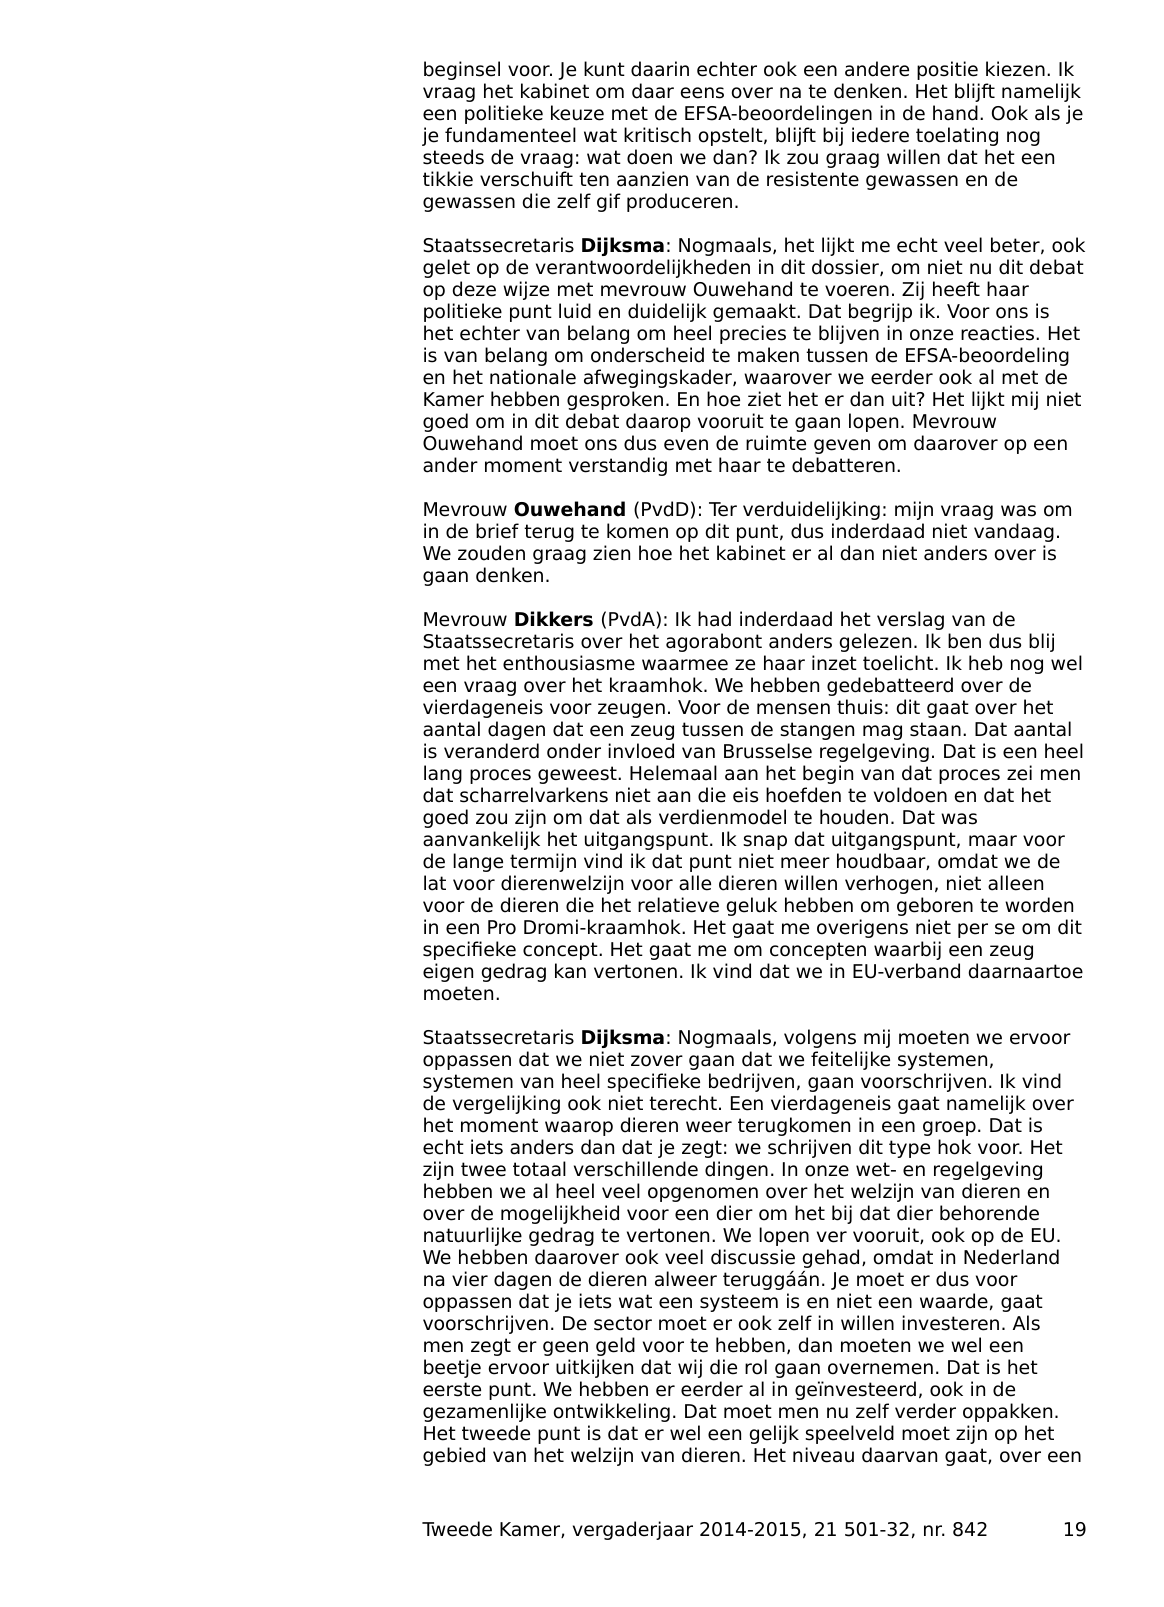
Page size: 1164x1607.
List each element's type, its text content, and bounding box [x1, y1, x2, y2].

text Mevrouw Dikkers (PvdA): Ik had inderdaad het verslag van de Staatssecretaris over het agorabont anders gelezen. Ik ben dus blij met het enthousiasme waarmee ze haar inzet toelicht. Ik heb nog wel een vraag over het kraamhok. We hebben gedebatteerd over de vierdageneis voor zeugen. Voor de mensen thuis: dit gaat over het aantal dagen dat een zeug tussen de stangen mag staan. Dat aantal is veranderd onder invloed van Brusselse regelgeving. Dat is een heel lang proces geweest. Helemaal aan het begin van dat proces zei men dat scharrelvarkens niet aan die eis hoefden te voldoen en dat het goed zou zijn om dat als verdienmodel te houden. Dat was aanvankelijk het uitgangspunt. Ik snap dat uitgangspunt, maar voor de lange termijn vind ik dat punt niet meer houdbaar, omdat we de lat voor dierenwelzijn voor alle dieren willen verhogen, niet alleen voor de dieren die het relatieve geluk hebben om geboren te worden in een Pro Dromi-kraamhok. Het gaat me overigens niet per se om dit specifieke concept. Het gaat me om concepten waarbij een zeug eigen gedrag kan vertonen. Ik vind dat we in EU-verband daarnaartoe moeten. [422, 609, 1087, 1005]
text Staatssecretaris Dijksma: Nogmaals, het lijkt me echt veel beter, ook gelet op de verantwoordelijkheden in dit dossier, om niet nu dit debat op deze wijze met mevrouw Ouwehand te voeren. Zij heeft haar politieke punt luid en duidelijk gemaakt. Dat begrijp ik. Voor ons is het echter van belang om heel precies te blijven in onze reacties. Het is van belang om onderscheid te maken tussen de EFSA-beoordeling en het nationale afwegingskader, waarover we eerder ook al met de Kamer hebben gesproken. En hoe ziet het er dan uit? Het lijkt mij niet goed om in dit debat daarop vooruit te gaan lopen. Mevrouw Ouwehand moet ons dus even de ruimte geven om daarover op een ander moment verstandig met haar te debatteren. [422, 235, 1087, 477]
text beginsel voor. Je kunt daarin echter ook een andere positie kiezen. Ik vraag het kabinet om daar eens over na te denken. Het blijft namelijk een politieke keuze met de EFSA-beoordelingen in de hand. Ook als je je fundamenteel wat kritisch opstelt, blijft bij iedere toelating nog steeds de vraag: wat doen we dan? Ik zou graag willen dat het een tikkie verschuift ten aanzien van de resistente gewassen en de gewassen die zelf gif produceren. [422, 59, 1087, 213]
text Mevrouw Ouwehand (PvdD): Ter verduidelijking: mijn vraag was om in de brief terug te komen op dit punt, dus inderdaad niet vandaag. We zouden graag zien hoe het kabinet er al dan niet anders over is gaan denken. [422, 499, 1087, 587]
text Staatssecretaris Dijksma: Nogmaals, volgens mij moeten we ervoor oppassen dat we niet zover gaan dat we feitelijke systemen, systemen van heel specifieke bedrijven, gaan voorschrijven. Ik vind de vergelijking ook niet terecht. Een vierdageneis gaat namelijk over het moment waarop dieren weer terugkomen in een groep. Dat is echt iets anders dan dat je zegt: we schrijven dit type hok voor. Het zijn twee totaal verschillende dingen. In onze wet- en regelgeving hebben we al heel veel opgenomen over het welzijn van dieren en over de mogelijkheid voor een dier om het bij dat dier behorende natuurlijke gedrag te vertonen. We lopen ver vooruit, ook op de EU. We hebben daarover ook veel discussie gehad, omdat in Nederland na vier dagen de dieren alweer teruggáán. Je moet er dus voor oppassen dat je iets wat een systeem is en niet een waarde, gaat voorschrijven. De sector moet er ook zelf in willen investeren. Als men zegt er geen geld voor te hebben, dan moeten we wel een beetje ervoor uitkijken dat wij die rol gaan overnemen. Dat is het eerste punt. We hebben er eerder al in geïnvesteerd, ook in de gezamenlijke ontwikkeling. Dat moet men nu zelf verder oppakken. Het tweede punt is dat er wel een gelijk speelveld moet zijn op het gebied van het welzijn van dieren. Het niveau daarvan gaat, over een [422, 1027, 1087, 1467]
